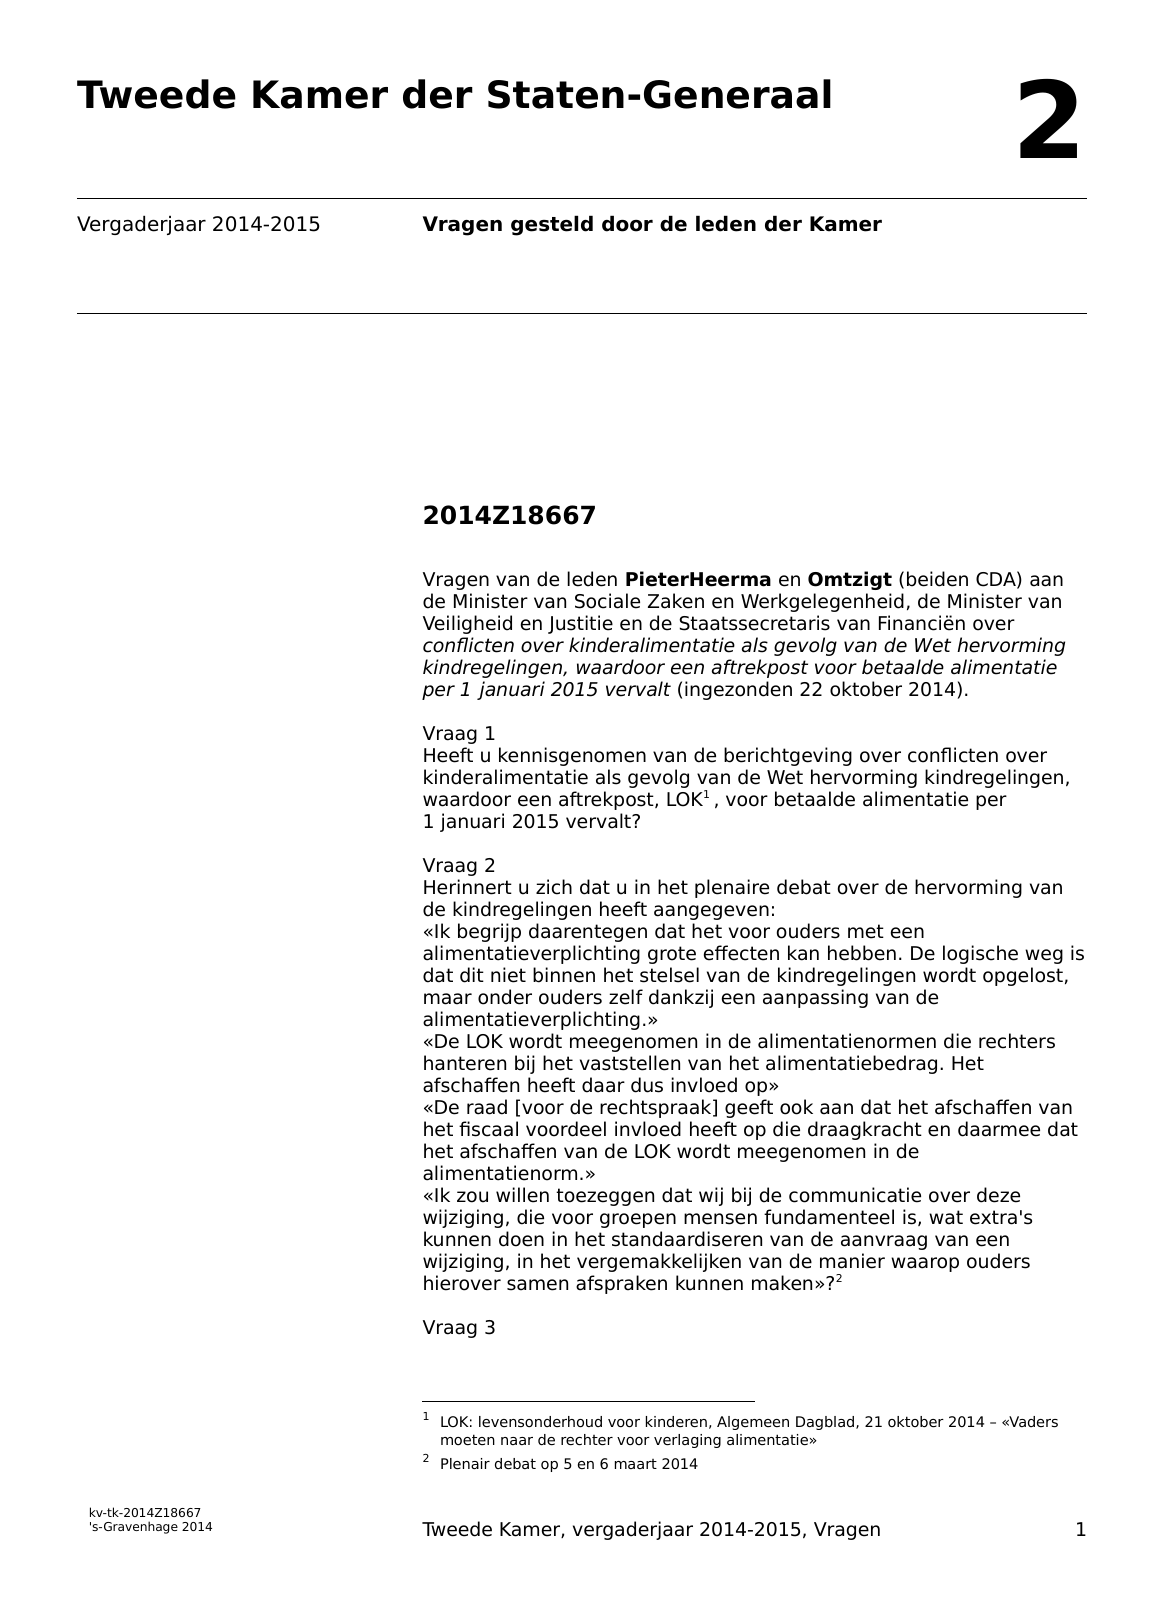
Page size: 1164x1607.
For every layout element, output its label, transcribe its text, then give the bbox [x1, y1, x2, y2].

text Herinnert u zich dat u in het plenaire debat over de hervorming van de kindregelingen heeft aangegeven: [422, 877, 1087, 921]
text Vraag 3 [422, 1317, 1087, 1339]
text LOK: levensonderhoud voor kinderen, Algemeen Dagblad, 21 oktober 2014 – «Vaders moeten naar de rechter voor verlaging alimentatie» [422, 1410, 1087, 1449]
text 2014Z18667 [422, 501, 1087, 531]
text Vraag 2 [422, 855, 1087, 877]
text «De LOK wordt meegenomen in de alimentatienormen die rechters hanteren bij het vaststellen van het alimentatiebedrag. Het afschaffen heeft daar dus invloed op» [422, 1031, 1087, 1097]
table_cell Vragen gesteld door de leden der Kamer [422, 199, 1087, 313]
text «Ik zou willen toezeggen dat wij bij de communicatie over deze wijziging, die voor groepen mensen fundamenteel is, wat extra's kunnen doen in het standaardiseren van de aanvraag van een wijziging, in het vergemakkelijken van de manier waarop ouders hierover samen afspraken kunnen maken»? [422, 1184, 1087, 1294]
table_cell Vergaderjaar 2014-2015 [77, 199, 422, 313]
text «De raad [voor de rechtspraak] geeft ook aan dat het afschaffen van het fiscaal voordeel invloed heeft op die draagkracht en daarmee dat het afschaffen van de LOK wordt meegenomen in de alimentatienorm.» [422, 1097, 1087, 1184]
text Plenair debat op 5 en 6 maart 2014 [422, 1452, 1087, 1474]
text Vraag 1 [422, 723, 1087, 745]
text «Ik begrijp daarentegen dat het voor ouders met een alimentatieverplichting grote effecten kan hebben. De logische weg is dat dit niet binnen het stelsel van de kindregelingen wordt opgelost, maar onder ouders zelf dankzij een aanpassing van de alimentatieverplichting.» [422, 921, 1087, 1031]
table_header Tweede Kamer der Staten-Generaal [77, 59, 886, 198]
text Vragen van de leden PieterHeerma en Omtzigt (beiden CDA) aan de Minister van Sociale Zaken en Werkgelegenheid, de Minister van Veiligheid en Justitie en de Staatssecretaris van Financiën over conflicten over kinderalimentatie als gevolg van de Wet hervorming kindregelingen, waardoor een aftrekpost voor betaalde alimentatie per 1 januari 2015 vervalt (ingezonden 22 oktober 2014). [422, 569, 1087, 701]
text kv-tk-2014Z18667 [88, 1506, 323, 1520]
table_header 2 [886, 59, 1087, 198]
text Heeft u kennisgenomen van de berichtgeving over conflicten over kinderalimentatie als gevolg van de Wet hervorming kindregelingen, waardoor een aftrekpost, LOK, voor betaalde alimentatie per 1 januari 2015 vervalt? [422, 745, 1087, 833]
text 's-Gravenhage 2014 [88, 1520, 323, 1534]
